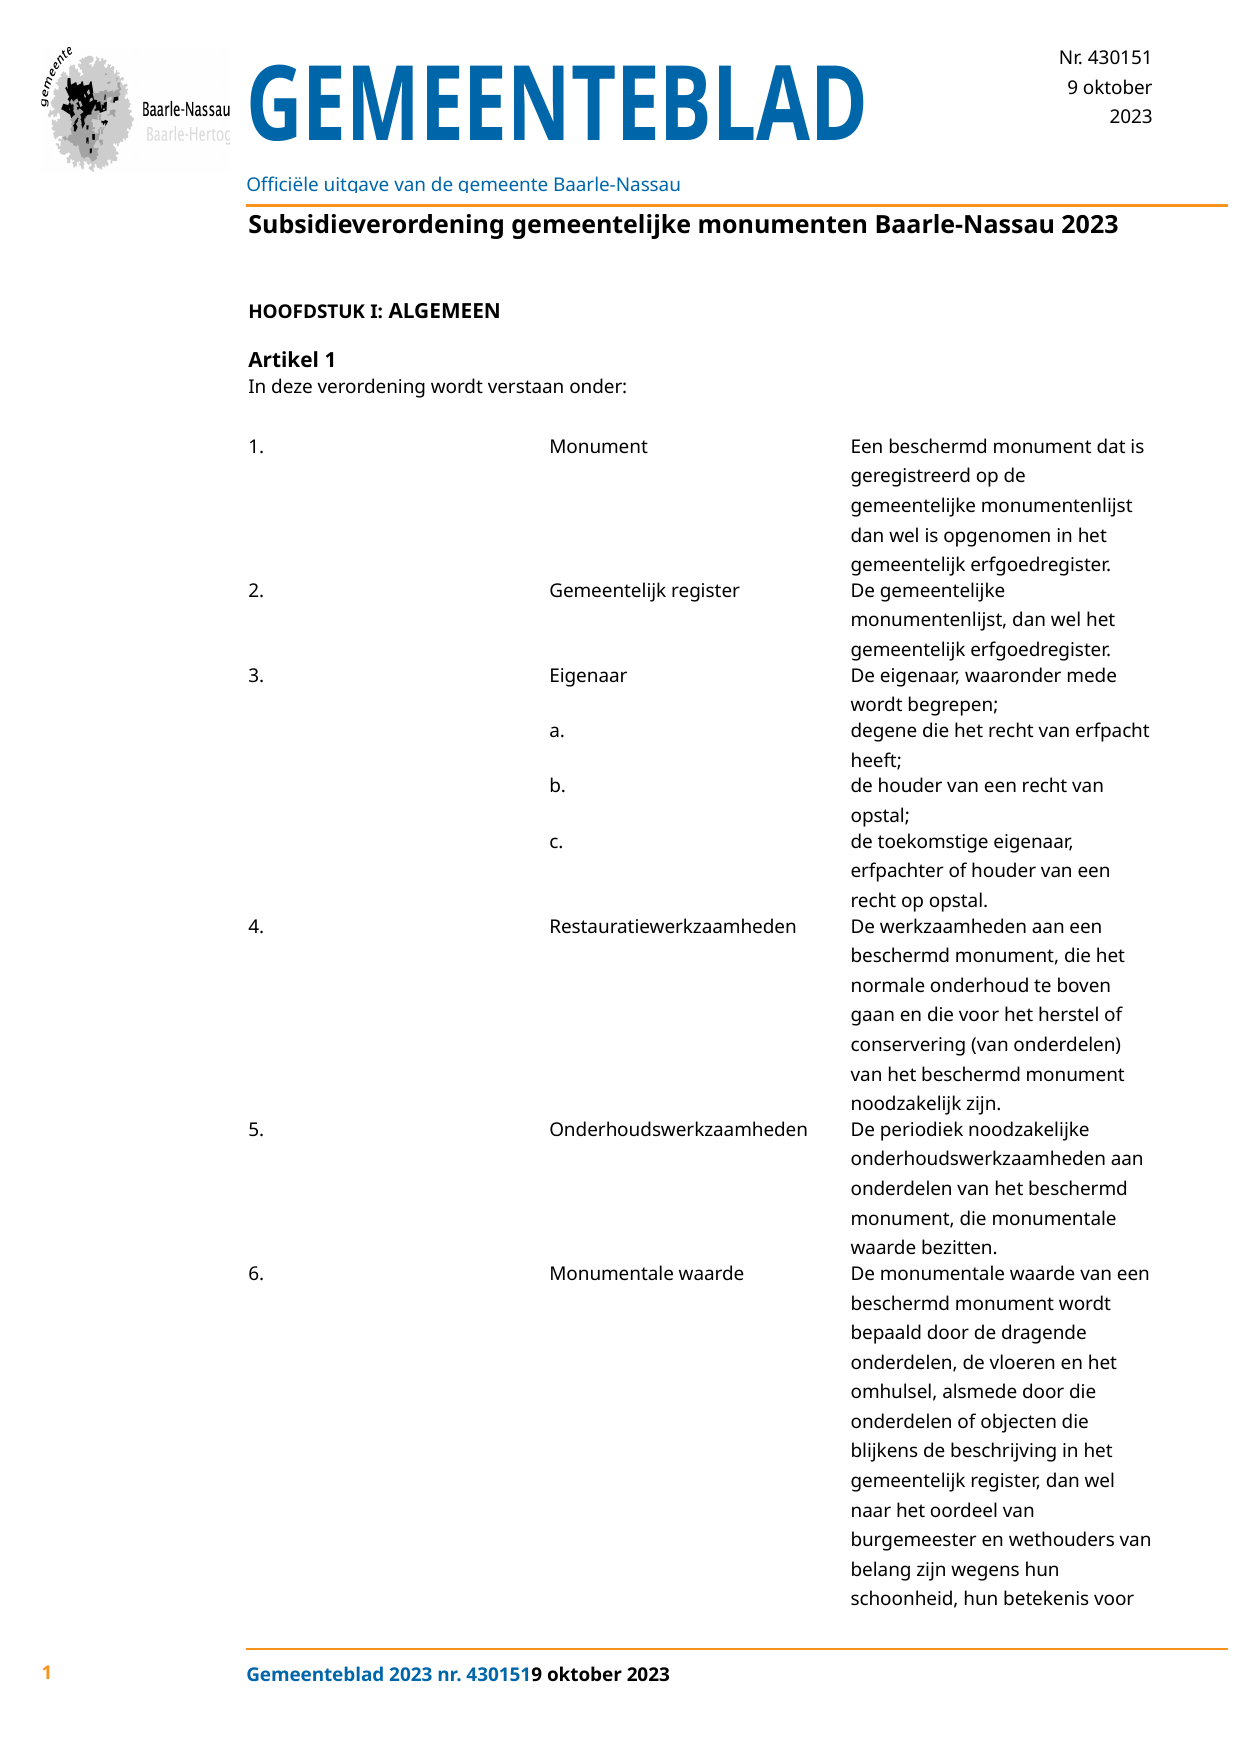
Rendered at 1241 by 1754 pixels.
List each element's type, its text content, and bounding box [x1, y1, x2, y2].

text HOOFDSTUK I: ALGEMEEN [248, 296, 1152, 324]
table_cell de houder van een recht van opstal; [850, 773, 1152, 828]
table_cell 3. [248, 662, 549, 717]
table_cell Gemeentelijk register [549, 577, 850, 662]
table_cell 2. [248, 577, 549, 662]
table_header 1. [248, 433, 549, 577]
picture [41, 47, 231, 172]
table_header Een beschermd monument dat is geregistreerd op de gemeentelijke monumentenlijst dan wel is opgenomen in het gemeentelijk erfgoedregister. [850, 433, 1152, 577]
table_cell Eigenaar [549, 662, 850, 717]
table_cell Monumentale waarde [549, 1260, 850, 1611]
table_cell b. [549, 773, 850, 828]
table_cell [248, 773, 549, 828]
table_cell 5. [248, 1116, 549, 1260]
table_cell [248, 717, 549, 773]
table_cell a. [549, 717, 850, 773]
table_cell [248, 828, 549, 913]
table_cell De monumentale waarde van een beschermd monument wordt bepaald door de dragende onderdelen, de vloeren en het omhulsel, alsmede door die onderdelen of objecten die blijkens de beschrijving in het gemeentelijk register, dan wel naar het oordeel van burgemeester en wethouders van belang zijn wegens hun schoonheid, hun betekenis voor [850, 1260, 1152, 1611]
text Artikel 1 [248, 345, 1152, 374]
table_cell De periodiek noodzakelijke onderhoudswerkzaamheden aan onderdelen van het beschermd monument, die monumentale waarde bezitten. [850, 1116, 1152, 1260]
table_cell De eigenaar, waaronder mede wordt begrepen; [850, 662, 1152, 717]
table_cell de toekomstige eigenaar, erfpachter of houder van een recht op opstal. [850, 828, 1152, 913]
table_cell De gemeentelijke monumentenlijst, dan wel het gemeentelijk erfgoedregister. [850, 577, 1152, 662]
table_cell Restauratiewerkzaamheden [549, 913, 850, 1116]
table_cell Onderhoudswerkzaamheden [549, 1116, 850, 1260]
table_cell c. [549, 828, 850, 913]
text Subsidieverordening gemeentelijke monumenten Baarle-Nassau 2023 [248, 207, 1152, 241]
table_cell 4. [248, 913, 549, 1116]
table_cell 6. [248, 1260, 549, 1611]
table_header Monument [549, 433, 850, 577]
text In deze verordening wordt verstaan onder: [248, 374, 1152, 399]
table_cell De werkzaamheden aan een beschermd monument, die het normale onderhoud te boven gaan en die voor het herstel of conservering (van onderdelen) van het beschermd monument noodzakelijk zijn. [850, 913, 1152, 1116]
table_cell degene die het recht van erfpacht heeft; [850, 717, 1152, 773]
